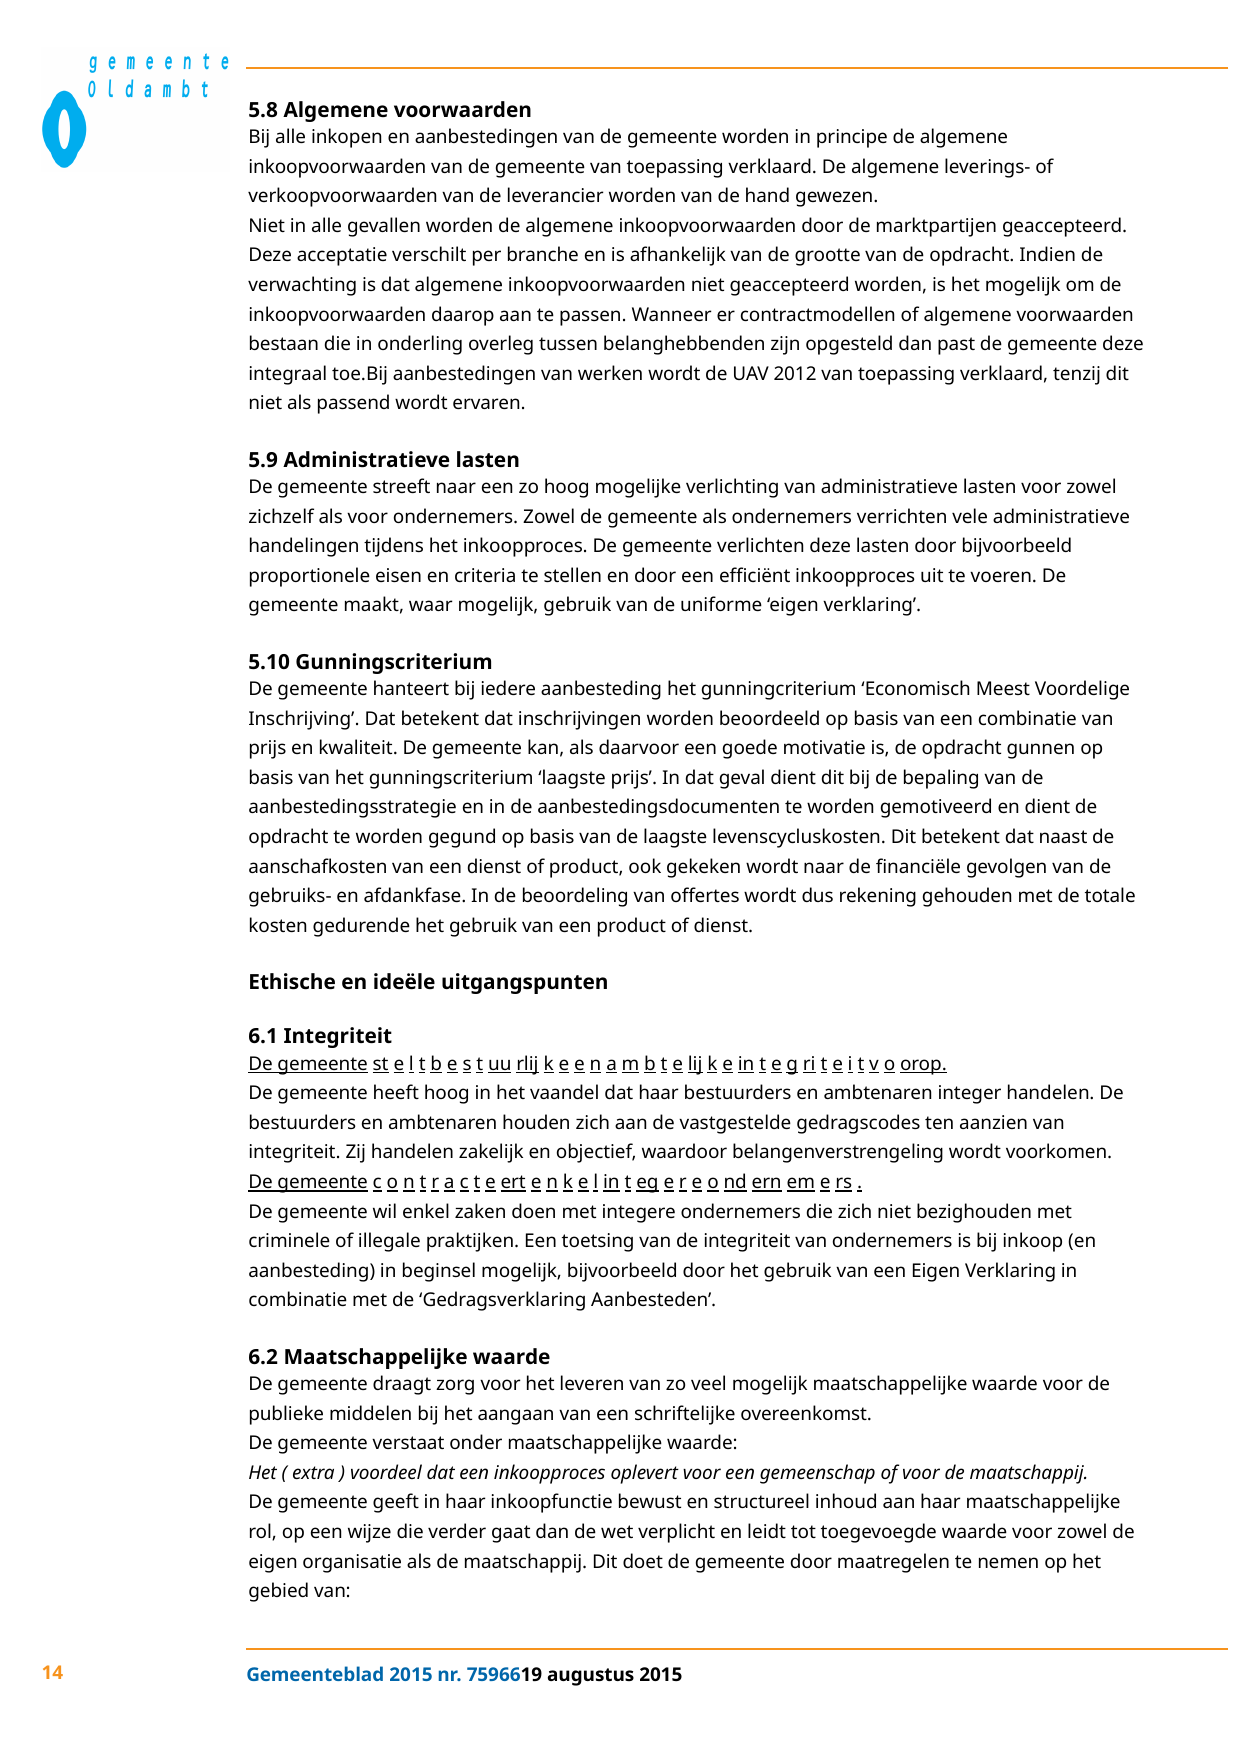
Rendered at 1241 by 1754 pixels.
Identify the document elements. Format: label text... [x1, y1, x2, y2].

text 6.1 Integriteit [248, 1021, 1152, 1050]
text 5.8 Algemene voorwaarden [248, 95, 1152, 123]
text De gemeente st e l t b e s t uu rlij k e e n a m b t e lij k e in t e g ri t e i t v o orop. [248, 1050, 1152, 1076]
text Bij alle inkopen en aanbestedingen van de gemeente worden in principe de algemene inkoopvoorwaarden van de gemeente van toepassing verklaard. De algemene leverings- of verkoopvoorwaarden van de leverancier worden van de hand gewezen. [248, 123, 1152, 208]
text 6.2 Maatschappelijke waarde [248, 1342, 1152, 1370]
text Ethische en ideële uitgangspunten [248, 967, 1152, 996]
text 5.10 Gunningscriterium [248, 647, 1152, 675]
text Niet in alle gevallen worden de algemene inkoopvoorwaarden door de marktpartijen geaccepteerd. Deze acceptatie verschilt per branche en is afhankelijk van de grootte van de opdracht. Indien de verwachting is dat algemene inkoopvoorwaarden niet geaccepteerd worden, is het mogelijk om de inkoopvoorwaarden daarop aan te passen. Wanneer er contractmodellen of algemene voorwaarden bestaan die in onderling overleg tussen belanghebbenden zijn opgesteld dan past de gemeente deze integraal toe.Bij aanbestedingen van werken wordt de UAV 2012 van toepassing verklaard, tenzij dit niet als passend wordt ervaren. [248, 212, 1152, 415]
text De gemeente hanteert bij iedere aanbesteding het gunningcriterium ‘Economisch Meest Voordelige Inschrijving’. Dat betekent dat inschrijvingen worden beoordeeld op basis van een combinatie van prijs en kwaliteit. De gemeente kan, als daarvoor een goede motivatie is, de opdracht gunnen op basis van het gunningscriterium ‘laagste prijs’. In dat geval dient dit bij de bepaling van de aanbestedingsstrategie en in de aanbestedingsdocumenten te worden gemotiveerd en dient de opdracht te worden gegund op basis van de laagste levenscycluskosten. Dit betekent dat naast de aanschafkosten van een dienst of product, ook gekeken wordt naar de financiële gevolgen van de gebruiks- en afdankfase. In de beoordeling van offertes wordt dus rekening gehouden met de totale kosten gedurende het gebruik van een product of dienst. [248, 675, 1152, 938]
text 5.9 Administratieve lasten [248, 445, 1152, 473]
text De gemeente draagt zorg voor het leveren van zo veel mogelijk maatschappelijke waarde voor de publieke middelen bij het aangaan van een schriftelijke overeenkomst. [248, 1370, 1152, 1426]
text De gemeente verstaat onder maatschappelijke waarde: [248, 1429, 1152, 1455]
text De gemeente wil enkel zaken doen met integere ondernemers die zich niet bezighouden met criminele of illegale praktijken. Een toetsing van de integriteit van ondernemers is bij inkoop (en aanbesteding) in beginsel mogelijk, bijvoorbeeld door het gebruik van een Eigen Verklaring in combinatie met de ‘Gedragsverklaring Aanbesteden’. [248, 1198, 1152, 1312]
text De gemeente streeft naar een zo hoog mogelijke verlichting van administratieve lasten voor zowel zichzelf als voor ondernemers. Zowel de gemeente als ondernemers verrichten vele administratieve handelingen tijdens het inkoopproces. De gemeente verlichten deze lasten door bijvoorbeeld proportionele eisen en criteria te stellen en door een efficiënt inkoopproces uit te voeren. De gemeente maakt, waar mogelijk, gebruik van de uniforme ‘eigen verklaring’. [248, 473, 1152, 617]
text Het ( extra ) voordeel dat een inkoopproces oplevert voor een gemeenschap of voor de maatschappij. [248, 1459, 1152, 1485]
text De gemeente heeft hoog in het vaandel dat haar bestuurders en ambtenaren integer handelen. De bestuurders en ambtenaren houden zich aan de vastgestelde gedragscodes ten aanzien van integriteit. Zij handelen zakelijk en objectief, waardoor belangenverstrengeling wordt voorkomen. [248, 1079, 1152, 1164]
text De gemeente c o n t r a c t e ert e n k e l in t eg e r e o nd ern em e rs . [248, 1168, 1152, 1194]
picture [41, 47, 231, 172]
text De gemeente geeft in haar inkoopfunctie bewust en structureel inhoud aan haar maatschappelijke rol, op een wijze die verder gaat dan de wet verplicht en leidt tot toegevoegde waarde voor zowel de eigen organisatie als de maatschappij. Dit doet de gemeente door maatregelen te nemen op het gebied van: [248, 1489, 1152, 1603]
